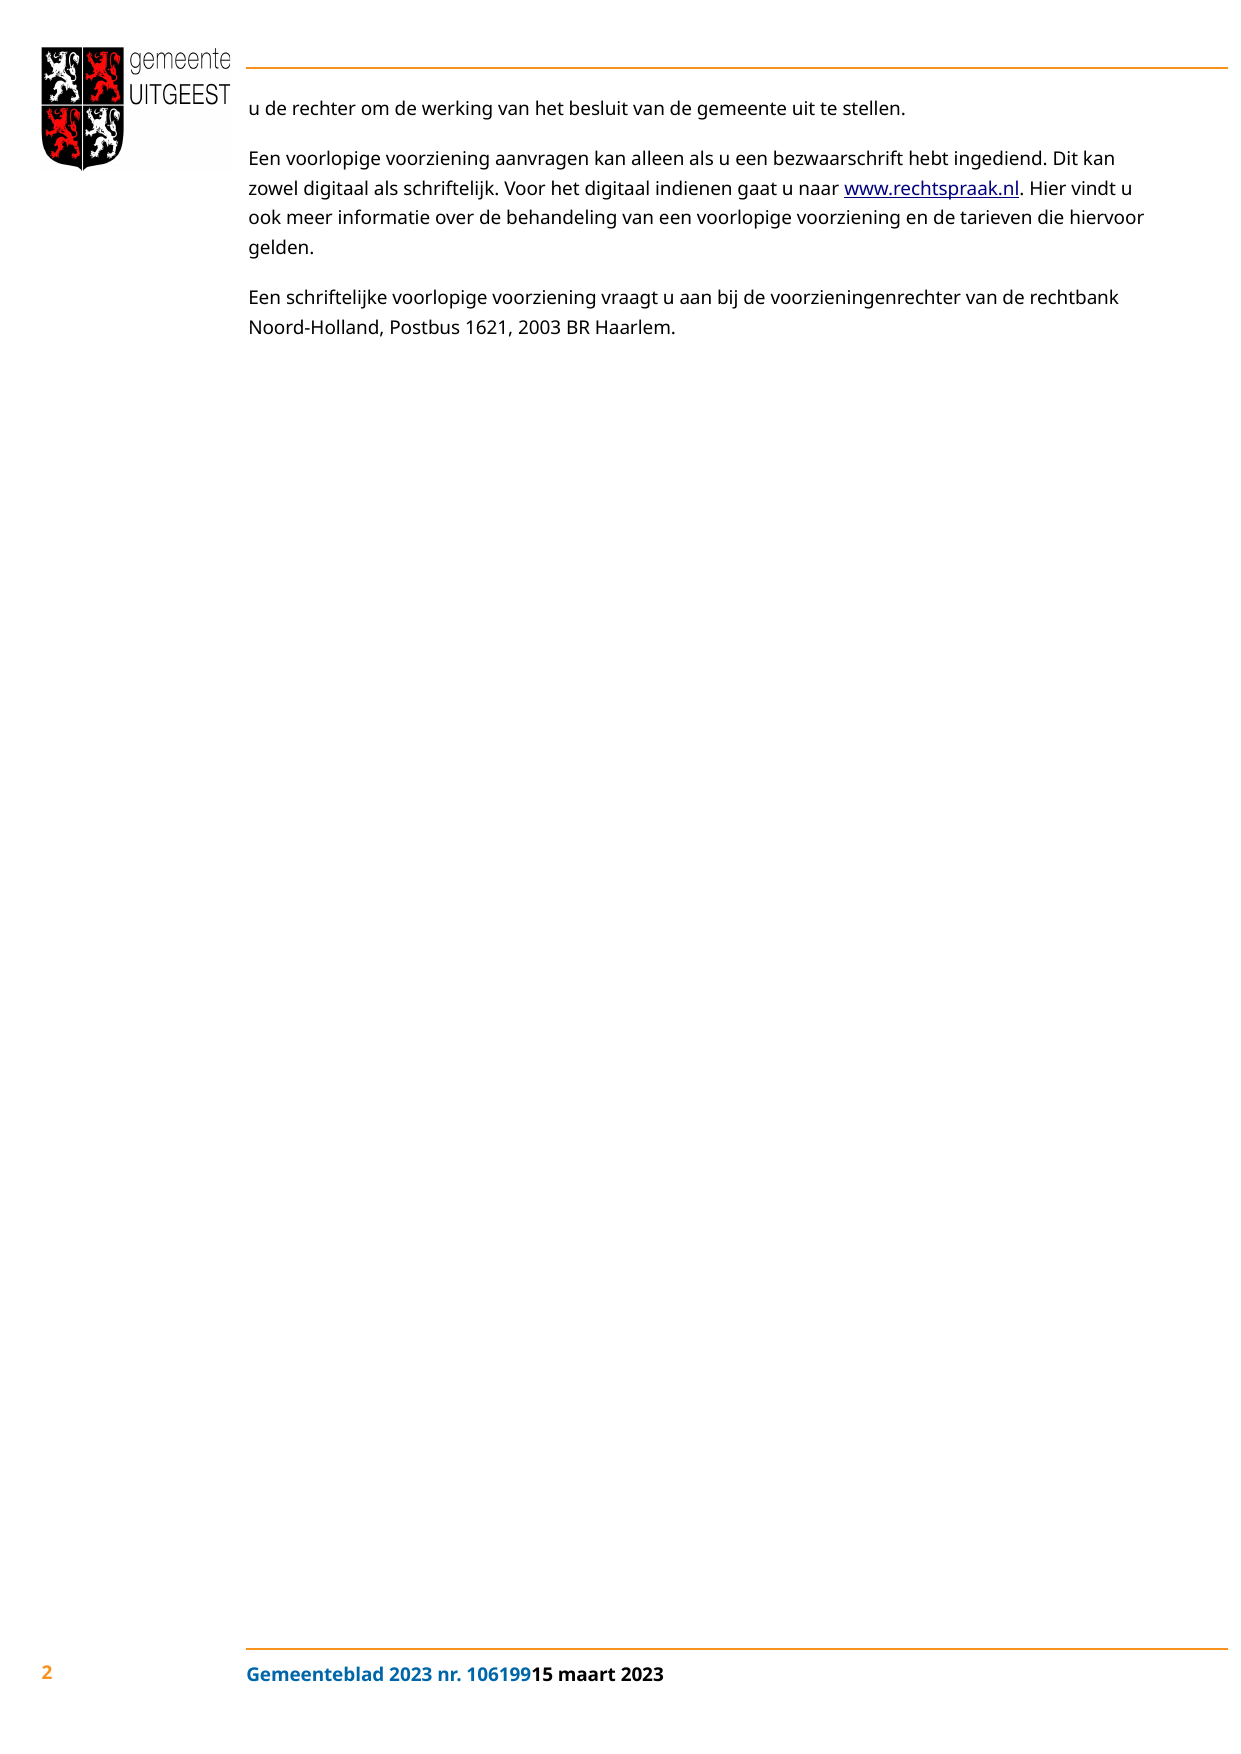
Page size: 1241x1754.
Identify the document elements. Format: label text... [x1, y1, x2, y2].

text Een voorlopige voorziening aanvragen kan alleen als u een bezwaarschrift hebt ingediend. Dit kan zowel digitaal als schriftelijk. Voor het digitaal indienen gaat u naar www.rechtspraak.nl. Hier vindt u ook meer informatie over de behandeling van een voorlopige voorziening en de tarieven die hiervoor gelden. [248, 145, 1152, 260]
picture [41, 47, 231, 172]
text Een schriftelijke voorlopige voorziening vraagt u aan bij de voorzieningenrechter van de rechtbank Noord-Holland, Postbus 1621, 2003 BR Haarlem. [248, 284, 1152, 340]
text u de rechter om de werking van het besluit van de gemeente uit te stellen. [248, 95, 1152, 121]
